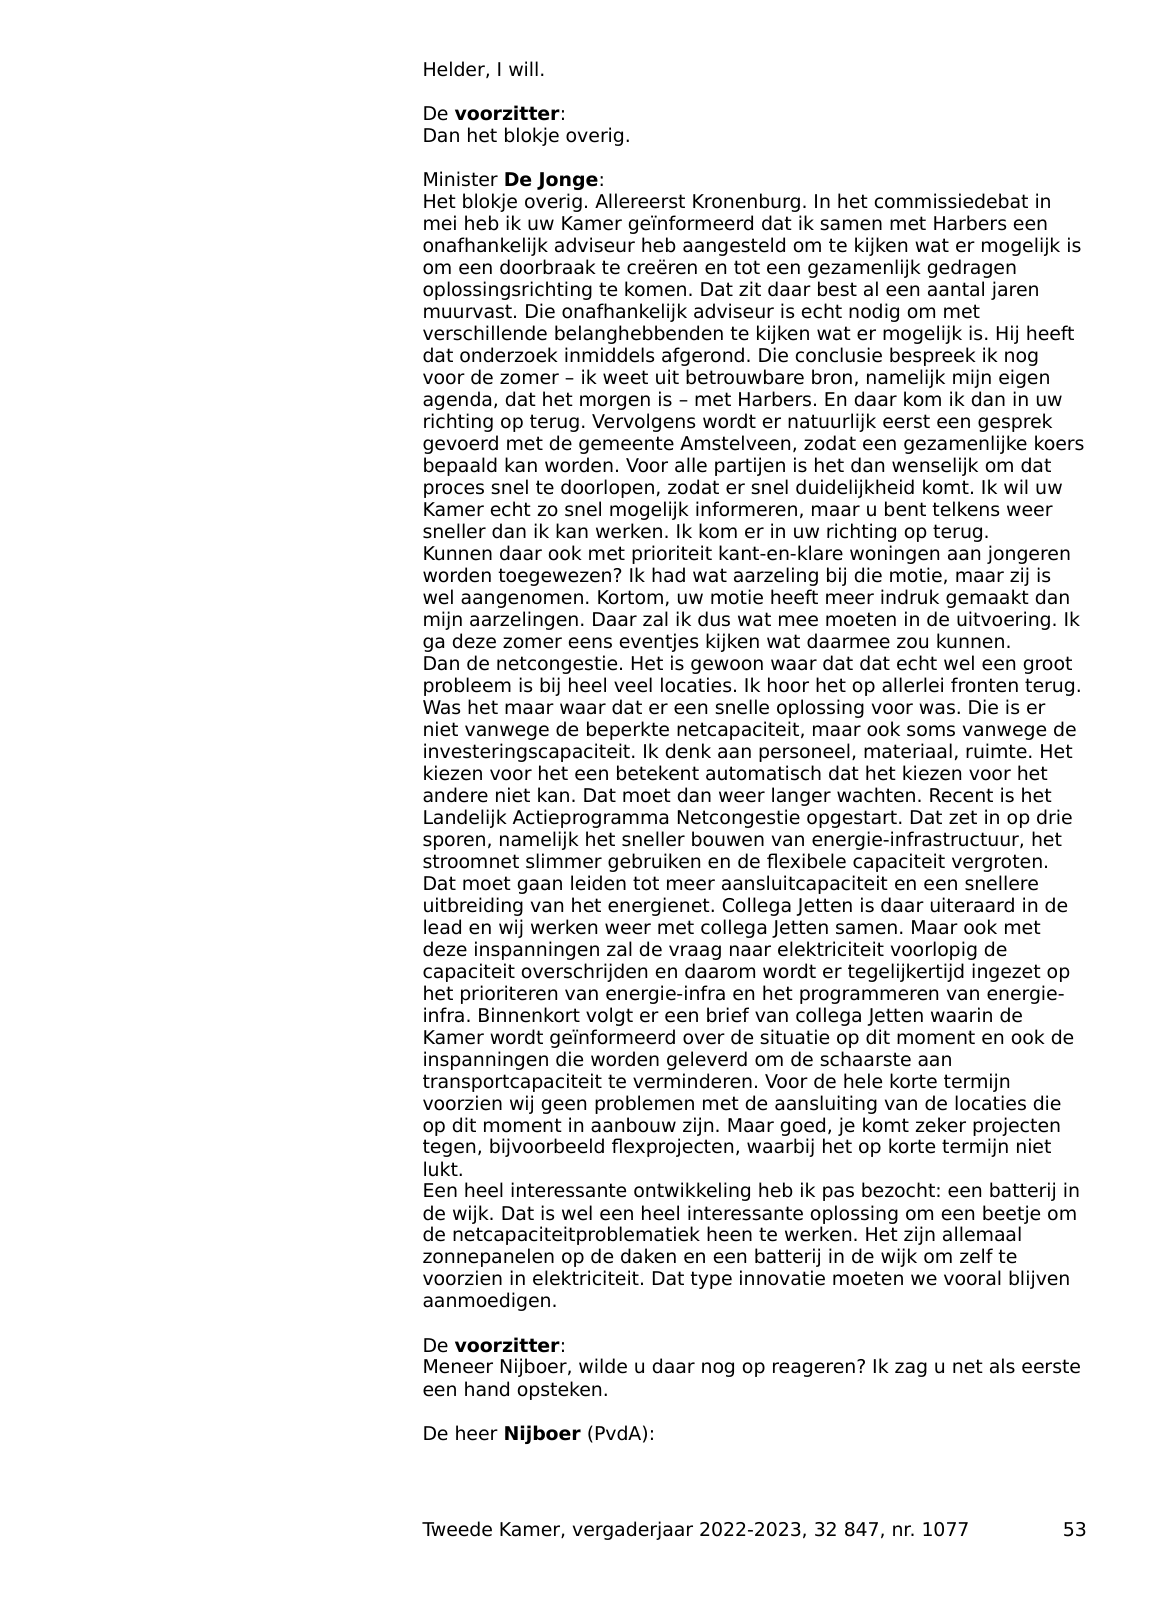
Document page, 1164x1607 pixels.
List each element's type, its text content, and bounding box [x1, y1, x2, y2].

text Kunnen daar ook met prioriteit kant-en-klare woningen aan jongeren worden toegewezen? Ik had wat aarzeling bij die motie, maar zij is wel aangenomen. Kortom, uw motie heeft meer indruk gemaakt dan mijn aarzelingen. Daar zal ik dus wat mee moeten in de uitvoering. Ik ga deze zomer eens eventjes kijken wat daarmee zou kunnen. [422, 543, 1087, 653]
text De voorzitter: [422, 103, 1087, 125]
text Dan de netcongestie. Het is gewoon waar dat dat echt wel een groot probleem is bij heel veel locaties. Ik hoor het op allerlei fronten terug. Was het maar waar dat er een snelle oplossing voor was. Die is er niet vanwege de beperkte netcapaciteit, maar ook soms vanwege de investeringscapaciteit. Ik denk aan personeel, materiaal, ruimte. Het kiezen voor het een betekent automatisch dat het kiezen voor het andere niet kan. Dat moet dan weer langer wachten. Recent is het Landelijk Actieprogramma Netcongestie opgestart. Dat zet in op drie sporen, namelijk het sneller bouwen van energie-infrastructuur, het stroomnet slimmer gebruiken en de flexibele capaciteit vergroten. Dat moet gaan leiden tot meer aansluitcapaciteit en een snellere uitbreiding van het energienet. Collega Jetten is daar uiteraard in de lead en wij werken weer met collega Jetten samen. Maar ook met deze inspanningen zal de vraag naar elektriciteit voorlopig de capaciteit overschrijden en daarom wordt er tegelijkertijd ingezet op het prioriteren van energie-infra en het programmeren van energie-infra. Binnenkort volgt er een brief van collega Jetten waarin de Kamer wordt geïnformeerd over de situatie op dit moment en ook de inspanningen die worden geleverd om de schaarste aan transportcapaciteit te verminderen. Voor de hele korte termijn voorzien wij geen problemen met de aansluiting van de locaties die op dit moment in aanbouw zijn. Maar goed, je komt zeker projecten tegen, bijvoorbeeld flexprojecten, waarbij het op korte termijn niet lukt. [422, 653, 1087, 1180]
text De voorzitter: [422, 1334, 1087, 1356]
text Het blokje overig. Allereerst Kronenburg. In het commissiedebat in mei heb ik uw Kamer geïnformeerd dat ik samen met Harbers een onafhankelijk adviseur heb aangesteld om te kijken wat er mogelijk is om een doorbraak te creëren en tot een gezamenlijk gedragen oplossingsrichting te komen. Dat zit daar best al een aantal jaren muurvast. Die onafhankelijk adviseur is echt nodig om met verschillende belanghebbenden te kijken wat er mogelijk is. Hij heeft dat onderzoek inmiddels afgerond. Die conclusie bespreek ik nog voor de zomer – ik weet uit betrouwbare bron, namelijk mijn eigen agenda, dat het morgen is – met Harbers. En daar kom ik dan in uw richting op terug. Vervolgens wordt er natuurlijk eerst een gesprek gevoerd met de gemeente Amstelveen, zodat een gezamenlijke koers bepaald kan worden. Voor alle partijen is het dan wenselijk om dat proces snel te doorlopen, zodat er snel duidelijkheid komt. Ik wil uw Kamer echt zo snel mogelijk informeren, maar u bent telkens weer sneller dan ik kan werken. Ik kom er in uw richting op terug. [422, 191, 1087, 543]
text De heer Nijboer (PvdA): [422, 1423, 1087, 1444]
text Helder, I will. [422, 59, 1087, 81]
text Een heel interessante ontwikkeling heb ik pas bezocht: een batterij in de wijk. Dat is wel een heel interessante oplossing om een beetje om de netcapaciteitproblematiek heen te werken. Het zijn allemaal zonnepanelen op de daken en een batterij in de wijk om zelf te voorzien in elektriciteit. Dat type innovatie moeten we vooral blijven aanmoedigen. [422, 1180, 1087, 1312]
text Dan het blokje overig. [422, 125, 1087, 147]
text Meneer Nijboer, wilde u daar nog op reageren? Ik zag u net als eerste een hand opsteken. [422, 1356, 1087, 1400]
text Minister De Jonge: [422, 169, 1087, 191]
